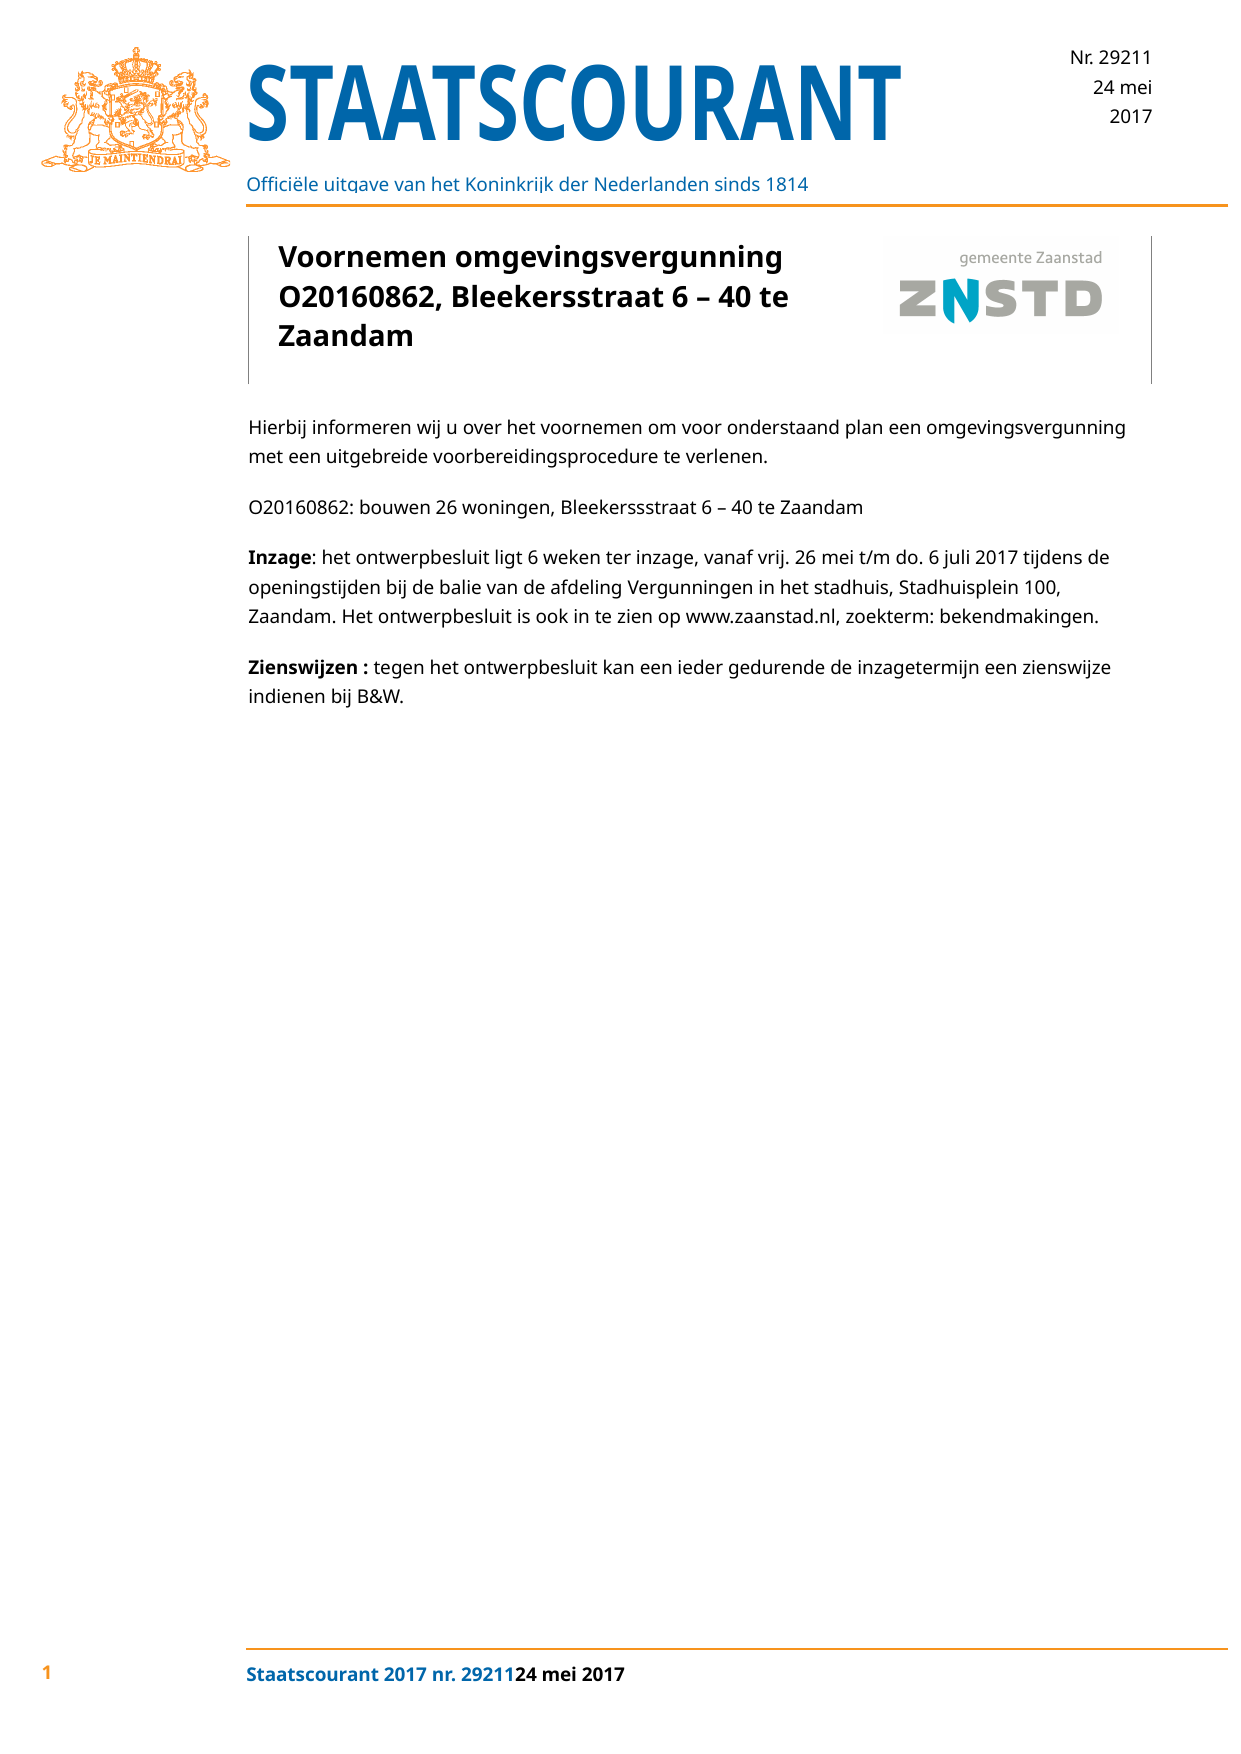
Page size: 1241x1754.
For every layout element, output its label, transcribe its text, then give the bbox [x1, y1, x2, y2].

text O20160862: bouwen 26 woningen, Bleekerssstraat 6 – 40 te Zaandam [248, 494, 1152, 520]
text Zienswijzen : tegen het ontwerpbesluit kan een ieder gedurende de inzagetermijn een zienswijze indienen bij B&W. [248, 654, 1152, 709]
table_header [850, 236, 1151, 384]
text Hierbij informeren wij u over het voornemen om voor onderstaand plan een omgevingsvergunning met een uitgebreide voorbereidingsprocedure te verlenen. [248, 414, 1152, 469]
picture [882, 236, 1119, 334]
picture [41, 47, 231, 172]
text Inzage: het ontwerpbesluit ligt 6 weken ter inzage, vanaf vrij. 26 mei t/m do. 6 juli 2017 tijdens de openingstijden bij de balie van de afdeling Vergunningen in het stadhuis, Stadhuisplein 100, Zaandam. Het ontwerpbesluit is ook in te zien op www.zaanstad.nl, zoekterm: bekendmakingen. [248, 544, 1152, 629]
table_header Voornemen omgevingsvergunning O20160862, Bleekersstraat 6 – 40 te Zaandam [249, 236, 850, 384]
